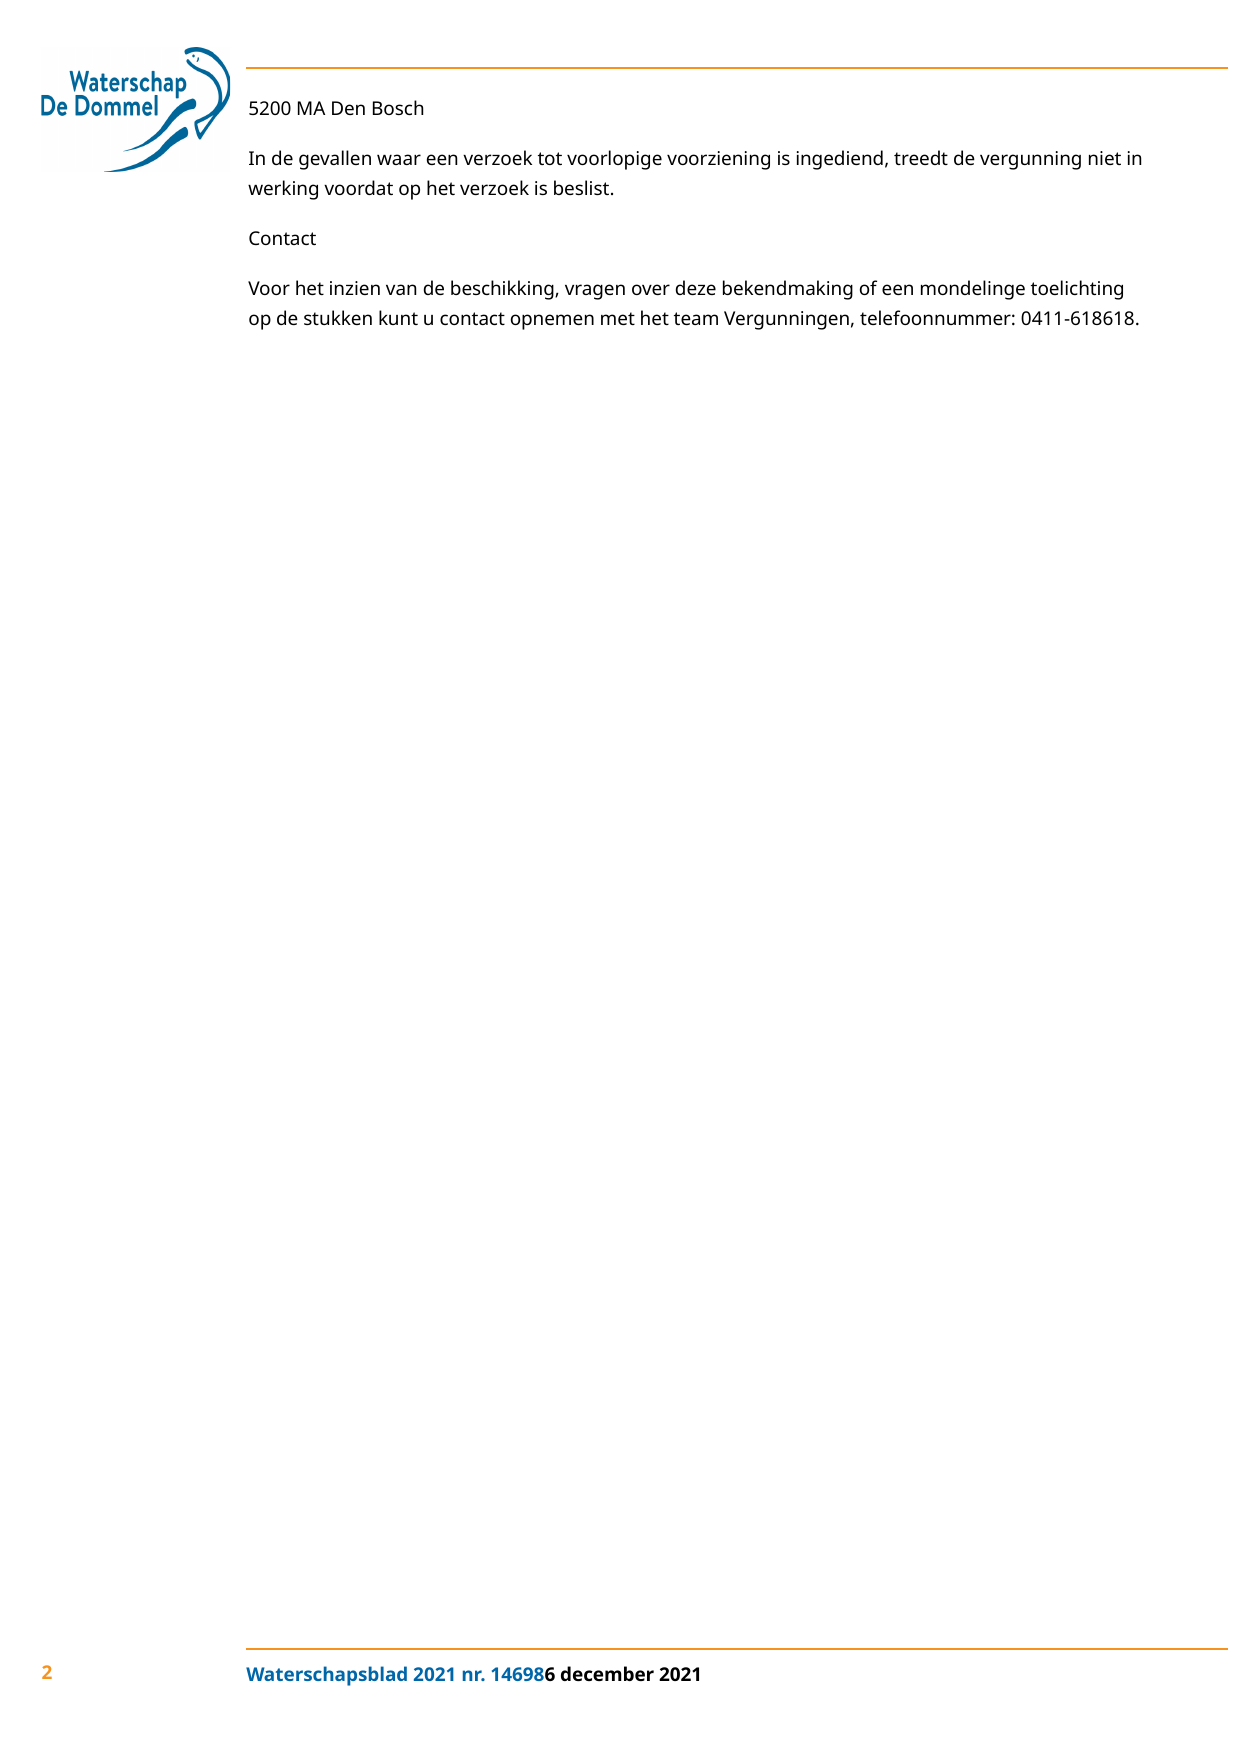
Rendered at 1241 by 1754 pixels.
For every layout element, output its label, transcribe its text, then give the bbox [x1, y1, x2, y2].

picture [204, 47, 231, 76]
text Contact [248, 225, 1152, 251]
text 5200 MA Den Bosch [248, 95, 1152, 121]
text Voor het inzien van de beschikking, vragen over deze bekendmaking of een mondelinge toelichting op de stukken kunt u contact opnemen met het team Vergunningen, telefoonnummer: 0411-618618. [248, 276, 1152, 331]
picture [41, 47, 231, 172]
picture [198, 118, 210, 131]
text In de gevallen waar een verzoek tot voorlopige voorziening is ingediend, treedt de vergunning niet in werking voordat op het verzoek is beslist. [248, 145, 1152, 201]
picture [45, 99, 51, 111]
